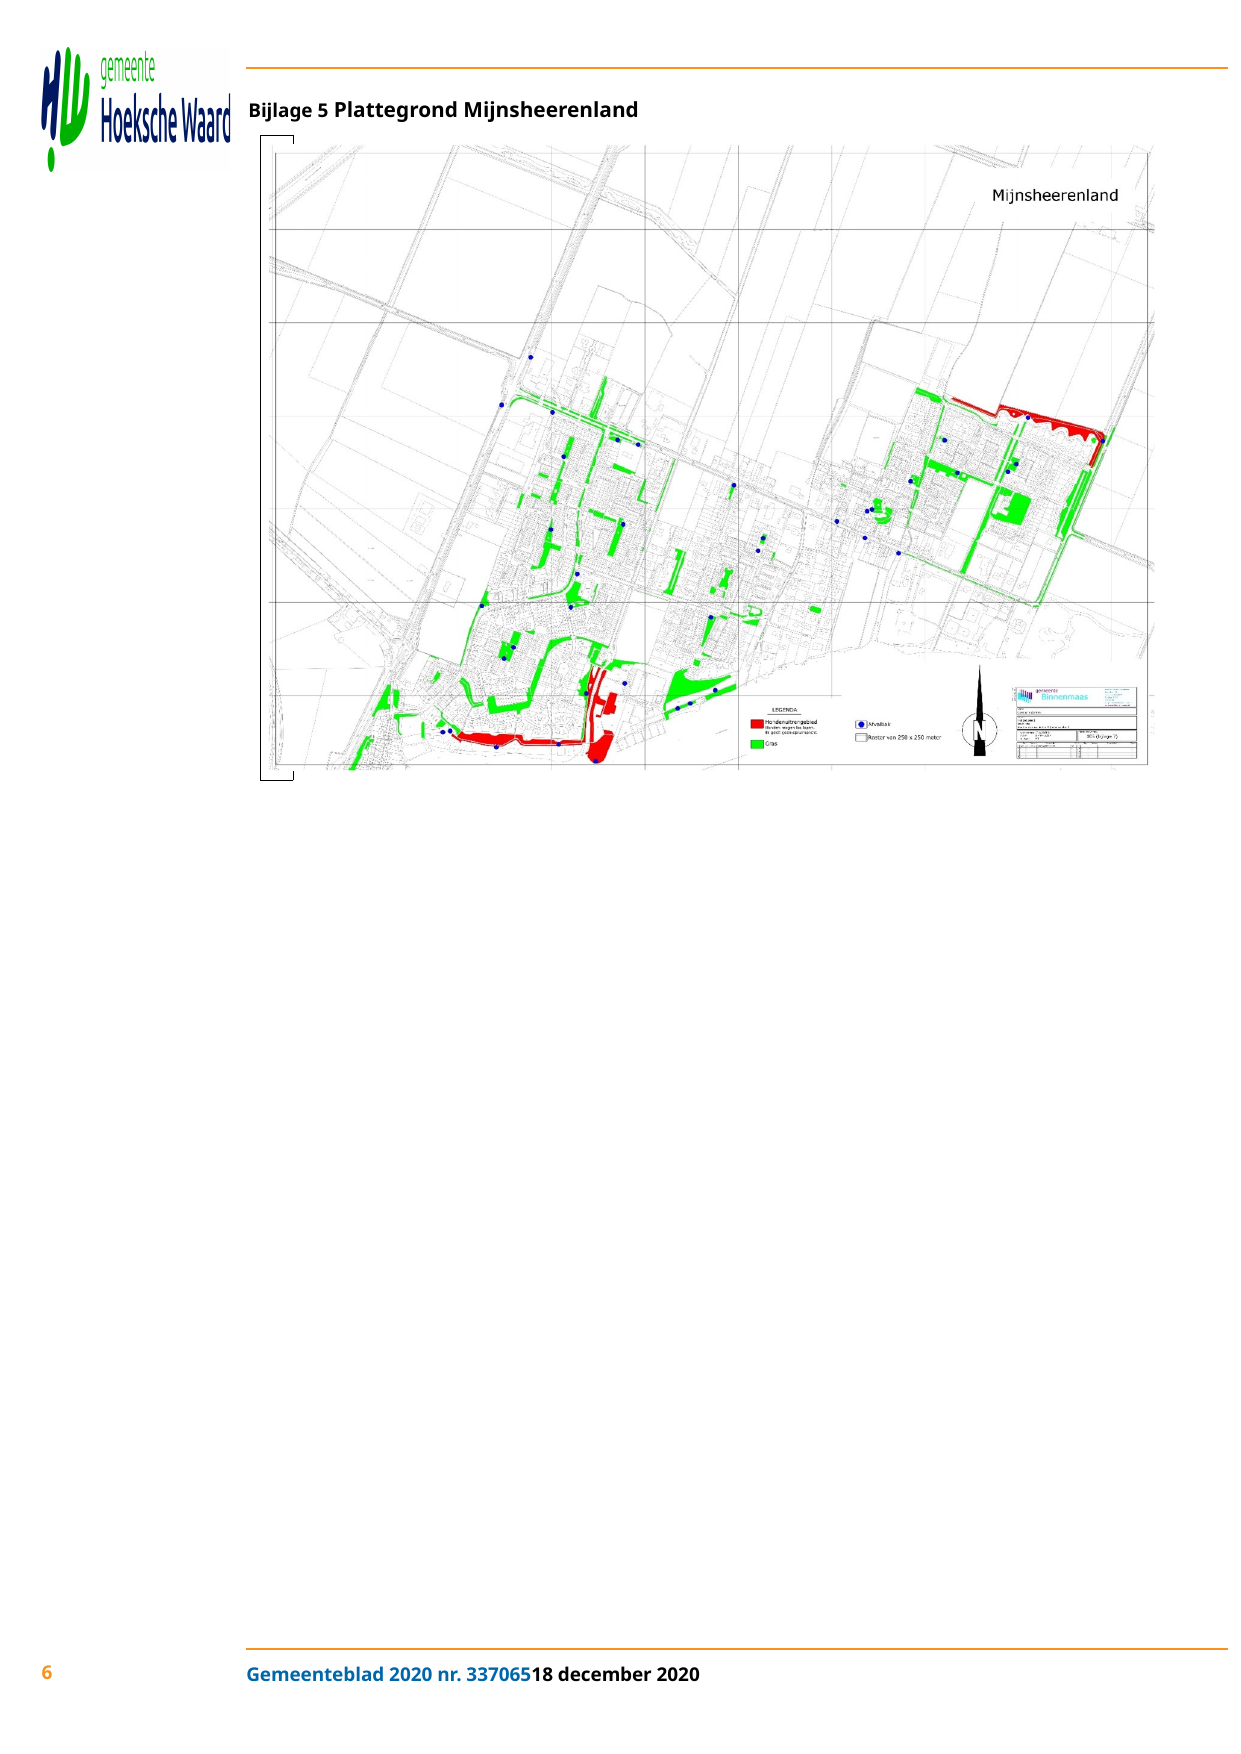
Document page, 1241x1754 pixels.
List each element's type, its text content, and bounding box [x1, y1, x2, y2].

picture [268, 144, 1155, 771]
picture [41, 47, 231, 172]
text Bijlage 5 Plattegrond Mijnsheerenland [248, 95, 1152, 123]
